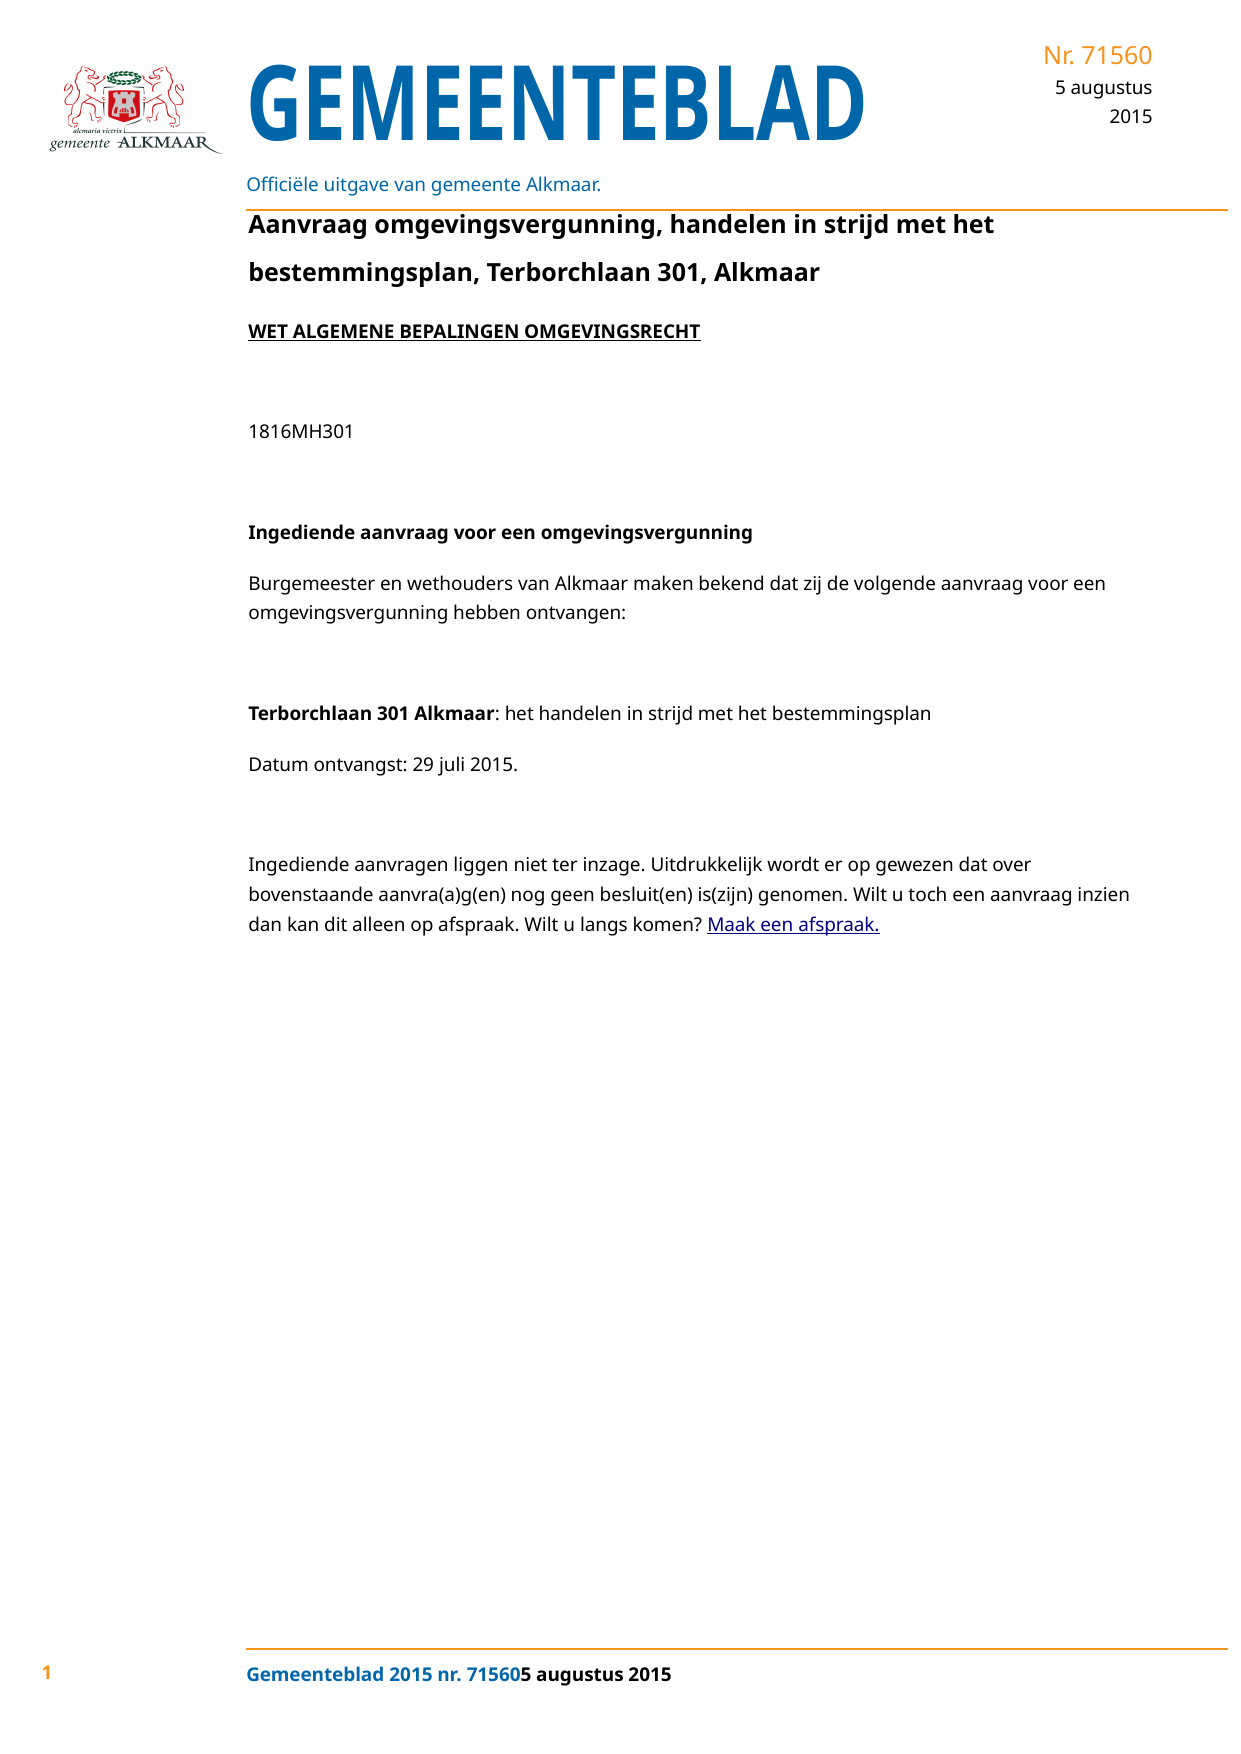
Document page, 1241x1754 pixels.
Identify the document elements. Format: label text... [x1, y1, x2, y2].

text Ingediende aanvragen liggen niet ter inzage. Uitdrukkelijk wordt er op gewezen dat over bovenstaande aanvra(a)g(en) nog geen besluit(en) is(zijn) genomen. Wilt u toch een aanvraag inzien dan kan dit alleen op afspraak. Wilt u langs komen? Maak een afspraak. [248, 852, 1152, 937]
text Datum ontvangst: 29 juli 2015. [248, 751, 1152, 777]
text Terborchlaan 301 Alkmaar: het handelen in strijd met het bestemmingsplan [248, 700, 1152, 726]
text 1816MH301 [248, 419, 1152, 444]
text WET ALGEMENE BEPALINGEN OMGEVINGSRECHT [248, 318, 1152, 344]
text Burgemeester en wethouders van Alkmaar maken bekend dat zij de volgende aanvraag voor een omgevingsvergunning hebben ontvangen: [248, 570, 1152, 625]
text Ingediende aanvraag voor een omgevingsvergunning [248, 519, 1152, 545]
picture [41, 47, 231, 172]
text Aanvraag omgevingsvergunning, handelen in strijd met het bestemmingsplan, Terborchlaan 301, Alkmaar [248, 211, 1152, 288]
